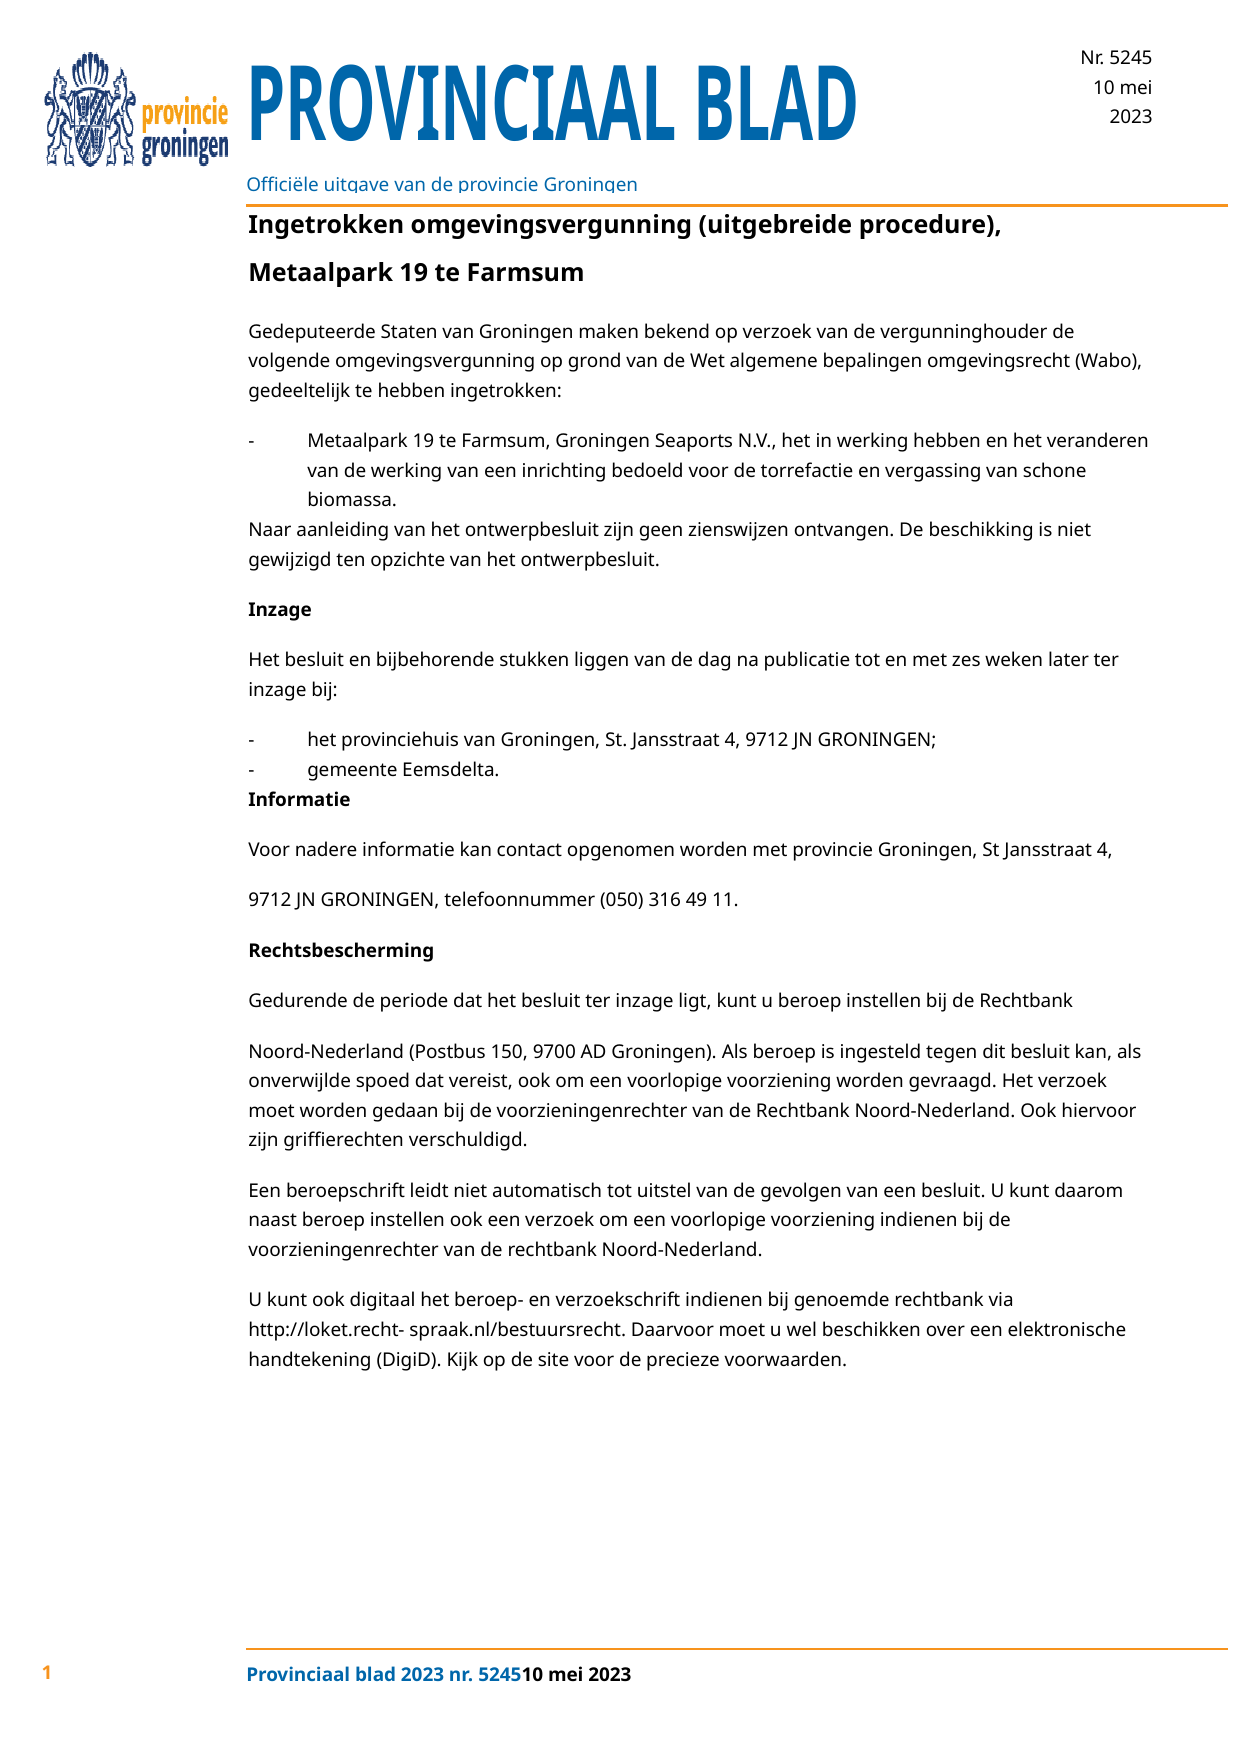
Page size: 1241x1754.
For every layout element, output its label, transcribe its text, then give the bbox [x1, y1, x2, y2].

text Gedurende de periode dat het besluit ter inzage ligt, kunt u beroep instellen bij de Rechtbank [248, 987, 1152, 1013]
text 9712 JN GRONINGEN, telefoonnummer (050) 316 49 11. [248, 887, 1152, 912]
text Informatie [248, 786, 1152, 812]
list Metaalpark 19 te Farmsum, Groningen Seaports N.V., het in werking hebben en het veranderen van de werking van een inrichting bedoeld voor de torrefactie en vergassing van schone biomassa. [248, 427, 1152, 512]
text Gedeputeerde Staten van Groningen maken bekend op verzoek van de vergunninghouder de volgende omgevingsvergunning op grond van de Wet algemene bepalingen omgevingsrecht (Wabo), gedeeltelijk te hebben ingetrokken: [248, 318, 1152, 403]
text Naar aanleiding van het ontwerpbesluit zijn geen zienswijzen ontvangen. De beschikking is niet gewijzigd ten opzichte van het ontwerpbesluit. [248, 516, 1152, 572]
text Het besluit en bijbehorende stukken liggen van de dag na publicatie tot en met zes weken later ter inzage bij: [248, 647, 1152, 702]
text Een beroepschrift leidt niet automatisch tot uitstel van de gevolgen van een besluit. U kunt daarom naast beroep instellen ook een verzoek om een voorlopige voorziening indienen bij de voorzieningenrechter van de rechtbank Noord-Nederland. [248, 1177, 1152, 1262]
text U kunt ook digitaal het beroep- en verzoekschrift indienen bij genoemde rechtbank via http://loket.recht- spraak.nl/bestuursrecht. Daarvoor moet u wel beschikken over een elektronische handtekening (DigiD). Kijk op de site voor de precieze voorwaarden. [248, 1287, 1152, 1372]
picture [41, 47, 231, 172]
text Ingetrokken omgevingsvergunning (uitgebreide procedure), Metaalpark 19 te Farmsum [248, 207, 1152, 288]
list het provinciehuis van Groningen, St. Jansstraat 4, 9712 JN GRONINGEN; [248, 727, 1152, 752]
text Voor nadere informatie kan contact opgenomen worden met provincie Groningen, St Jansstraat 4, [248, 836, 1152, 862]
text Rechtsbescherming [248, 937, 1152, 963]
text Noord-Nederland (Postbus 150, 9700 AD Groningen). Als beroep is ingesteld tegen dit besluit kan, als onverwijlde spoed dat vereist, ook om een voorlopige voorziening worden gevraagd. Het verzoek moet worden gedaan bij de voorzieningenrechter van de Rechtbank Noord-Nederland. Ook hiervoor zijn griffierechten verschuldigd. [248, 1038, 1152, 1152]
text Inzage [248, 596, 1152, 622]
list gemeente Eemsdelta. [248, 756, 1152, 782]
